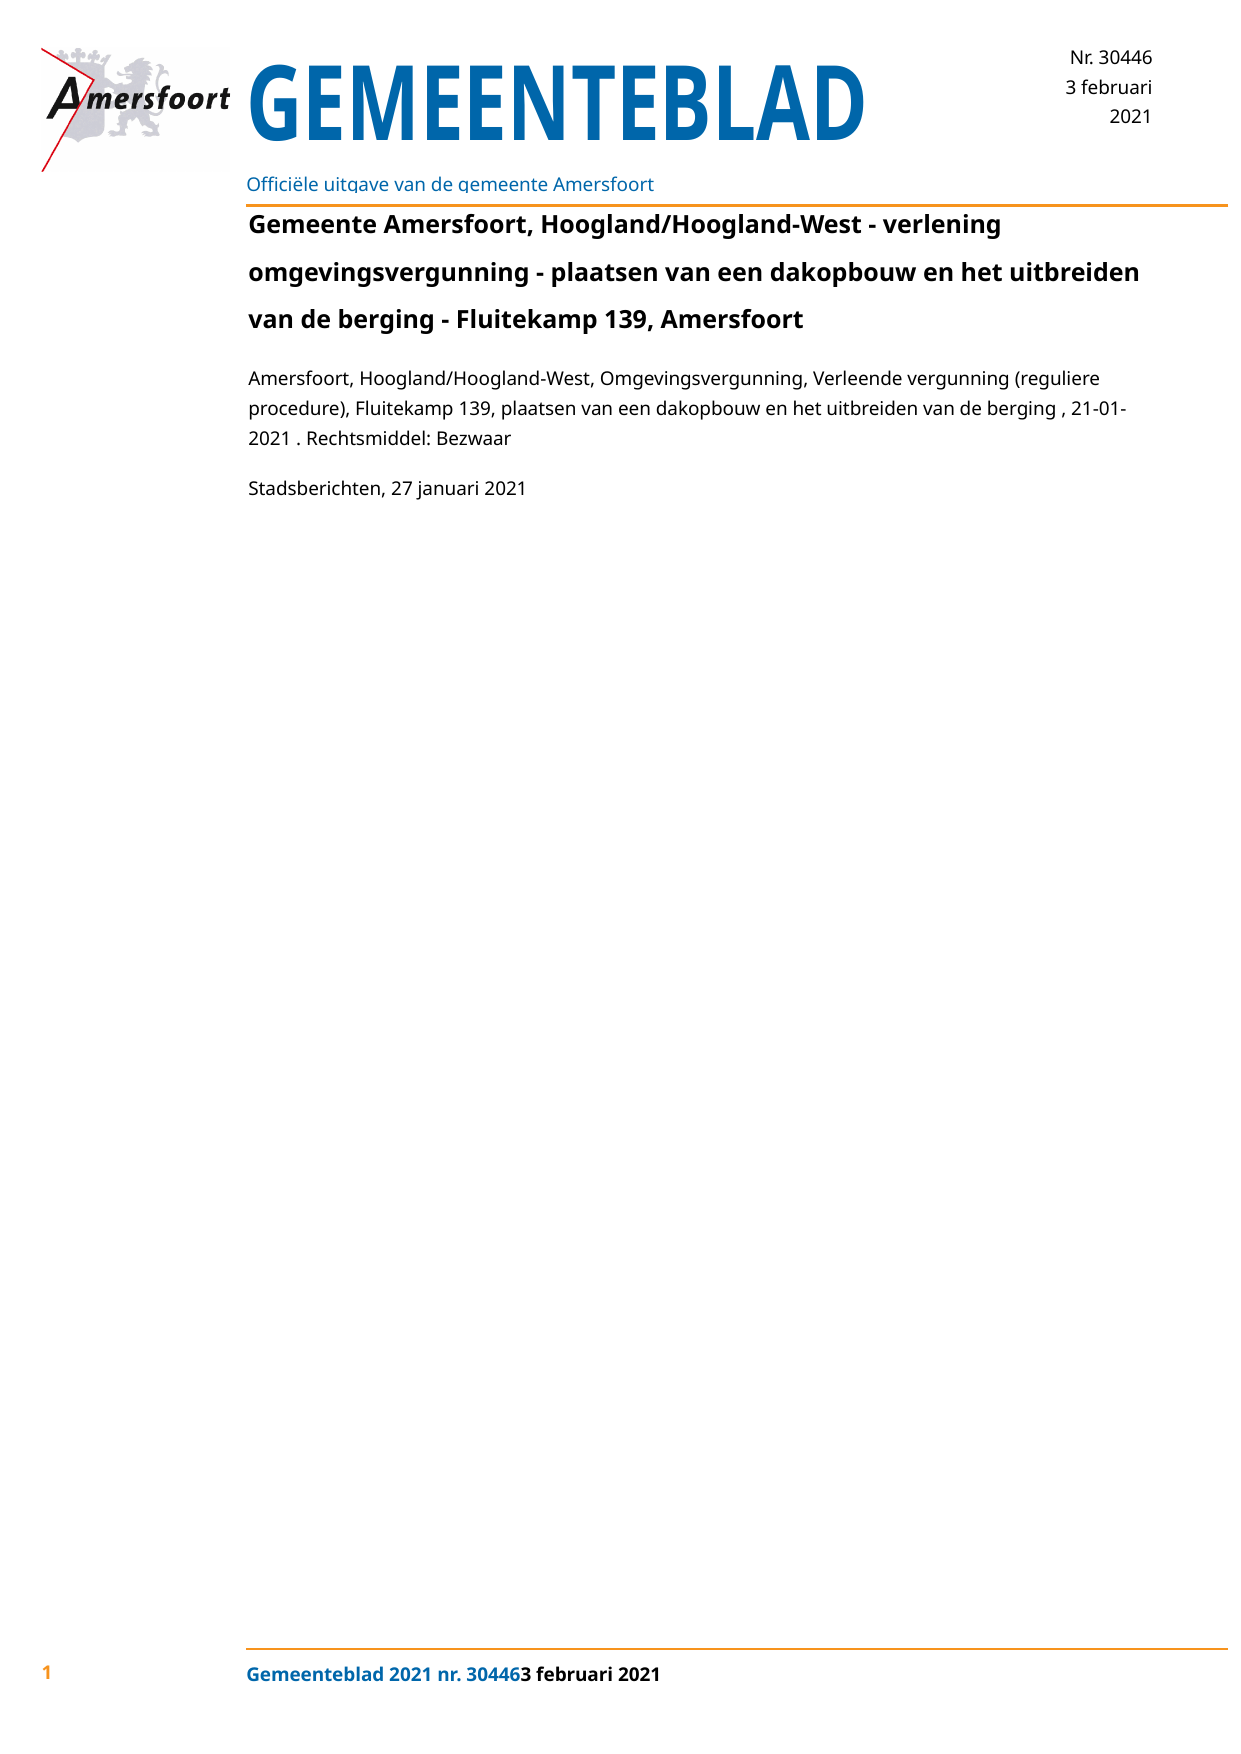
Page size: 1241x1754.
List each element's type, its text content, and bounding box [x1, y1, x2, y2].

picture [41, 47, 231, 172]
text Gemeente Amersfoort, Hoogland/Hoogland-West - verlening omgevingsvergunning - plaatsen van een dakopbouw en het uitbreiden van de berging - Fluitekamp 139, Amersfoort [248, 207, 1152, 336]
text Stadsberichten, 27 januari 2021 [248, 475, 1152, 501]
text Amersfoort, Hoogland/Hoogland-West, Omgevingsvergunning, Verleende vergunning (reguliere procedure), Fluitekamp 139, plaatsen van een dakopbouw en het uitbreiden van de berging , 21-01-2021 . Rechtsmiddel: Bezwaar [248, 366, 1152, 450]
